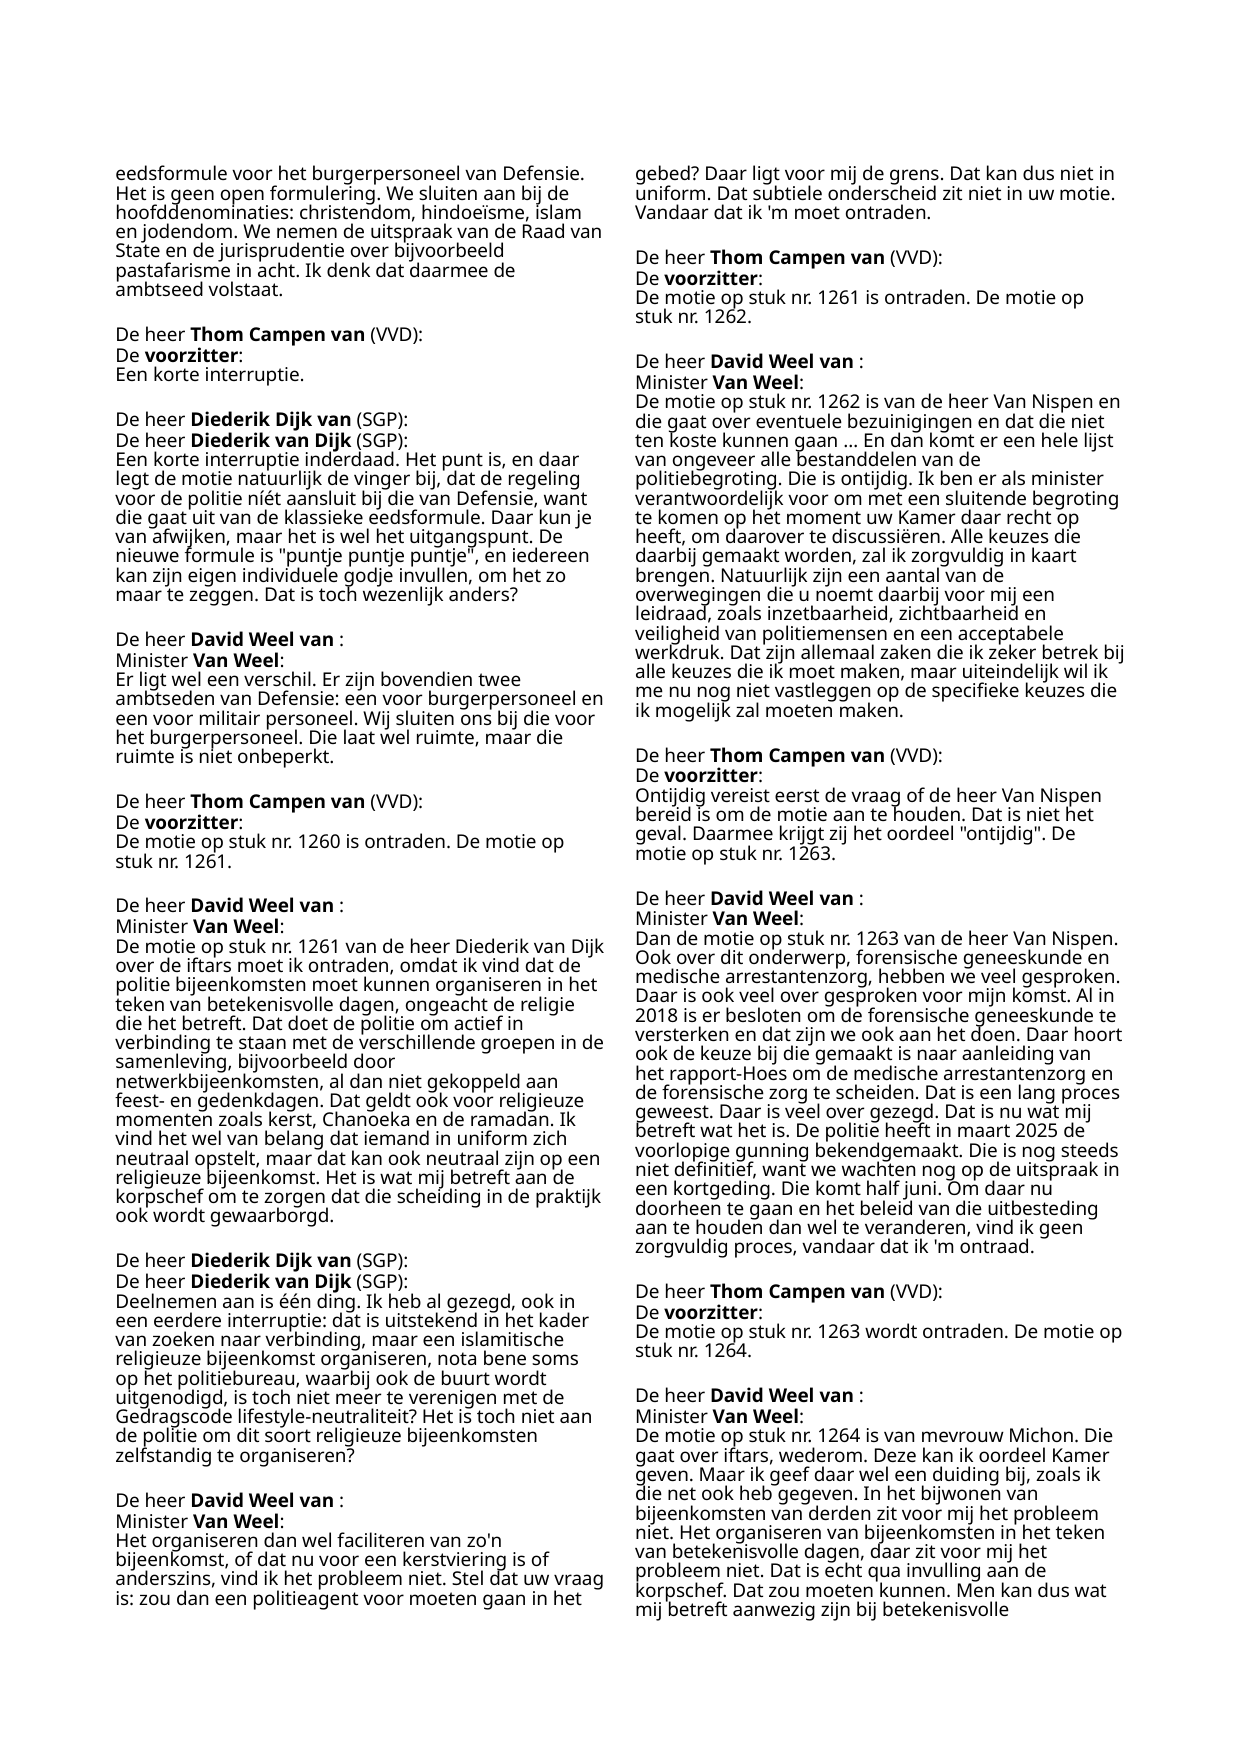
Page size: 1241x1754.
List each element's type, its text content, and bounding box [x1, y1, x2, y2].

text Ontijdig vereist eerst de vraag of de heer Van Nispen bereid is om de motie aan te houden. Dat is niet het geval. Daarmee krijgt zij het oordeel "ontijdig". De motie op stuk nr. 1263. [635, 787, 1125, 864]
text Minister Van Weel: [635, 1408, 1125, 1427]
text Minister Van Weel: [115, 918, 605, 938]
text Er ligt wel een verschil. Er zijn bovendien twee ambtseden van Defensie: een voor burgerpersoneel en een voor militair personeel. Wij sluiten ons bij die voor het burgerpersoneel. Die laat wel ruimte, maar die ruimte is niet onbeperkt. [115, 671, 605, 767]
text Een korte interruptie inderdaad. Het punt is, en daar legt de motie natuurlijk de vinger bij, dat de regeling voor de politie níét aansluit bij die van Defensie, want die gaat uit van de klassieke eedsformule. Daar kun je van afwijken, maar het is wel het uitgangspunt. De nieuwe formule is "puntje puntje puntje", en iedereen kan zijn eigen individuele godje invullen, om het zo maar te zeggen. Dat is toch wezenlijk anders? [115, 451, 605, 605]
text De voorzitter: [115, 347, 605, 366]
text De voorzitter: [635, 767, 1125, 787]
text eedsformule voor het burgerpersoneel van Defensie. Het is geen open formulering. We sluiten aan bij de hoofddenominaties: christendom, hindoeïsme, islam en jodendom. We nemen de uitspraak van de Raad van State en de jurisprudentie over bijvoorbeeld pastafarisme in acht. Ik denk dat daarmee de ambtseed volstaat. [115, 165, 605, 300]
text Het organiseren dan wel faciliteren van zo'n bijeenkomst, of dat nu voor een kerstviering is of anderszins, vind ik het probleem niet. Stel dat uw vraag is: zou dan een politieagent voor moeten gaan in het [115, 1532, 605, 1609]
text De heer Thom Campen van (VVD): [115, 321, 605, 347]
text De motie op stuk nr. 1261 is ontraden. De motie op stuk nr. 1262. [635, 289, 1125, 327]
text De heer Diederik Dijk van (SGP): [115, 406, 605, 432]
text De heer David Weel van : [115, 626, 605, 652]
text De heer Diederik van Dijk (SGP): [115, 432, 605, 451]
text De motie op stuk nr. 1263 wordt ontraden. De motie op stuk nr. 1264. [635, 1323, 1125, 1362]
text De heer Thom Campen van (VVD): [635, 1278, 1125, 1304]
text Minister Van Weel: [115, 652, 605, 671]
text De motie op stuk nr. 1260 is ontraden. De motie op stuk nr. 1261. [115, 833, 605, 872]
text De voorzitter: [635, 270, 1125, 289]
text De voorzitter: [115, 814, 605, 833]
text De heer David Weel van : [635, 348, 1125, 374]
text De heer David Weel van : [635, 1382, 1125, 1408]
text De voorzitter: [635, 1304, 1125, 1323]
text De heer David Weel van : [115, 893, 605, 918]
text Minister Van Weel: [635, 374, 1125, 393]
text Deelnemen aan is één ding. Ik heb al gezegd, ook in een eerdere interruptie: dat is uitstekend in het kader van zoeken naar verbinding, maar een islamitische religieuze bijeenkomst organiseren, nota bene soms op het politiebureau, waarbij ook de buurt wordt uitgenodigd, is toch niet meer te verenigen met de Gedragscode lifestyle-neutraliteit? Het is toch niet aan de politie om dit soort religieuze bijeenkomsten zelfstandig te organiseren? [115, 1293, 605, 1466]
text De motie op stuk nr. 1261 van de heer Diederik van Dijk over de iftars moet ik ontraden, omdat ik vind dat de politie bijeenkomsten moet kunnen organiseren in het teken van betekenisvolle dagen, ongeacht de religie die het betreft. Dat doet de politie om actief in verbinding te staan met de verschillende groepen in de samenleving, bijvoorbeeld door netwerkbijeenkomsten, al dan niet gekoppeld aan feest- en gedenkdagen. Dat geldt ook voor religieuze momenten zoals kerst, Chanoeka en de ramadan. Ik vind het wel van belang dat iemand in uniform zich neutraal opstelt, maar dat kan ook neutraal zijn op een religieuze bijeenkomst. Het is wat mij betreft aan de korpschef om te zorgen dat die scheiding in de praktijk ook wordt gewaarborgd. [115, 938, 605, 1227]
text De heer Thom Campen van (VVD): [635, 742, 1125, 767]
text De motie op stuk nr. 1262 is van de heer Van Nispen en die gaat over eventuele bezuinigingen en dat die niet ten koste kunnen gaan … En dan komt er een hele lijst van ongeveer alle bestanddelen van de politiebegroting. Die is ontijdig. Ik ben er als minister verantwoordelijk voor om met een sluitende begroting te komen op het moment uw Kamer daar recht op heeft, om daarover te discussiëren. Alle keuzes die daarbij gemaakt worden, zal ik zorgvuldig in kaart brengen. Natuurlijk zijn een aantal van de overwegingen die u noemt daarbij voor mij een leidraad, zoals inzetbaarheid, zichtbaarheid en veiligheid van politiemensen en een acceptabele werkdruk. Dat zijn allemaal zaken die ik zeker betrek bij alle keuzes die ik moet maken, maar uiteindelijk wil ik me nu nog niet vastleggen op de specifieke keuzes die ik mogelijk zal moeten maken. [635, 393, 1125, 721]
text De heer David Weel van : [115, 1487, 605, 1513]
text De motie op stuk nr. 1264 is van mevrouw Michon. Die gaat over iftars, wederom. Deze kan ik oordeel Kamer geven. Maar ik geef daar wel een duiding bij, zoals ik die net ook heb gegeven. In het bijwonen van bijeenkomsten van derden zit voor mij het probleem niet. Het organiseren van bijeenkomsten in het teken van betekenisvolle dagen, daar zit voor mij het probleem niet. Dat is echt qua invulling aan de korpschef. Dat zou moeten kunnen. Men kan dus wat mij betreft aanwezig zijn bij betekenisvolle [635, 1427, 1125, 1620]
text Een korte interruptie. [115, 366, 605, 385]
text De heer Thom Campen van (VVD): [635, 244, 1125, 270]
text De heer David Weel van : [635, 885, 1125, 910]
text gebed? Daar ligt voor mij de grens. Dat kan dus niet in uniform. Dat subtiele onderscheid zit niet in uw motie. Vandaar dat ik 'm moet ontraden. [635, 165, 1125, 223]
text De heer Diederik van Dijk (SGP): [115, 1273, 605, 1293]
text De heer Diederik Dijk van (SGP): [115, 1248, 605, 1273]
text Minister Van Weel: [635, 910, 1125, 930]
text De heer Thom Campen van (VVD): [115, 788, 605, 814]
text Dan de motie op stuk nr. 1263 van de heer Van Nispen. Ook over dit onderwerp, forensische geneeskunde en medische arrestantenzorg, hebben we veel gesproken. Daar is ook veel over gesproken voor mijn komst. Al in 2018 is er besloten om de forensische geneeskunde te versterken en dat zijn we ook aan het doen. Daar hoort ook de keuze bij die gemaakt is naar aanleiding van het rapport-Hoes om de medische arrestantenzorg en de forensische zorg te scheiden. Dat is een lang proces geweest. Daar is veel over gezegd. Dat is nu wat mij betreft wat het is. De politie heeft in maart 2025 de voorlopige gunning bekendgemaakt. Die is nog steeds niet definitief, want we wachten nog op de uitspraak in een kortgeding. Die komt half juni. Om daar nu doorheen te gaan en het beleid van die uitbesteding aan te houden dan wel te veranderen, vind ik geen zorgvuldig proces, vandaar dat ik 'm ontraad. [635, 930, 1125, 1257]
text Minister Van Weel: [115, 1513, 605, 1532]
